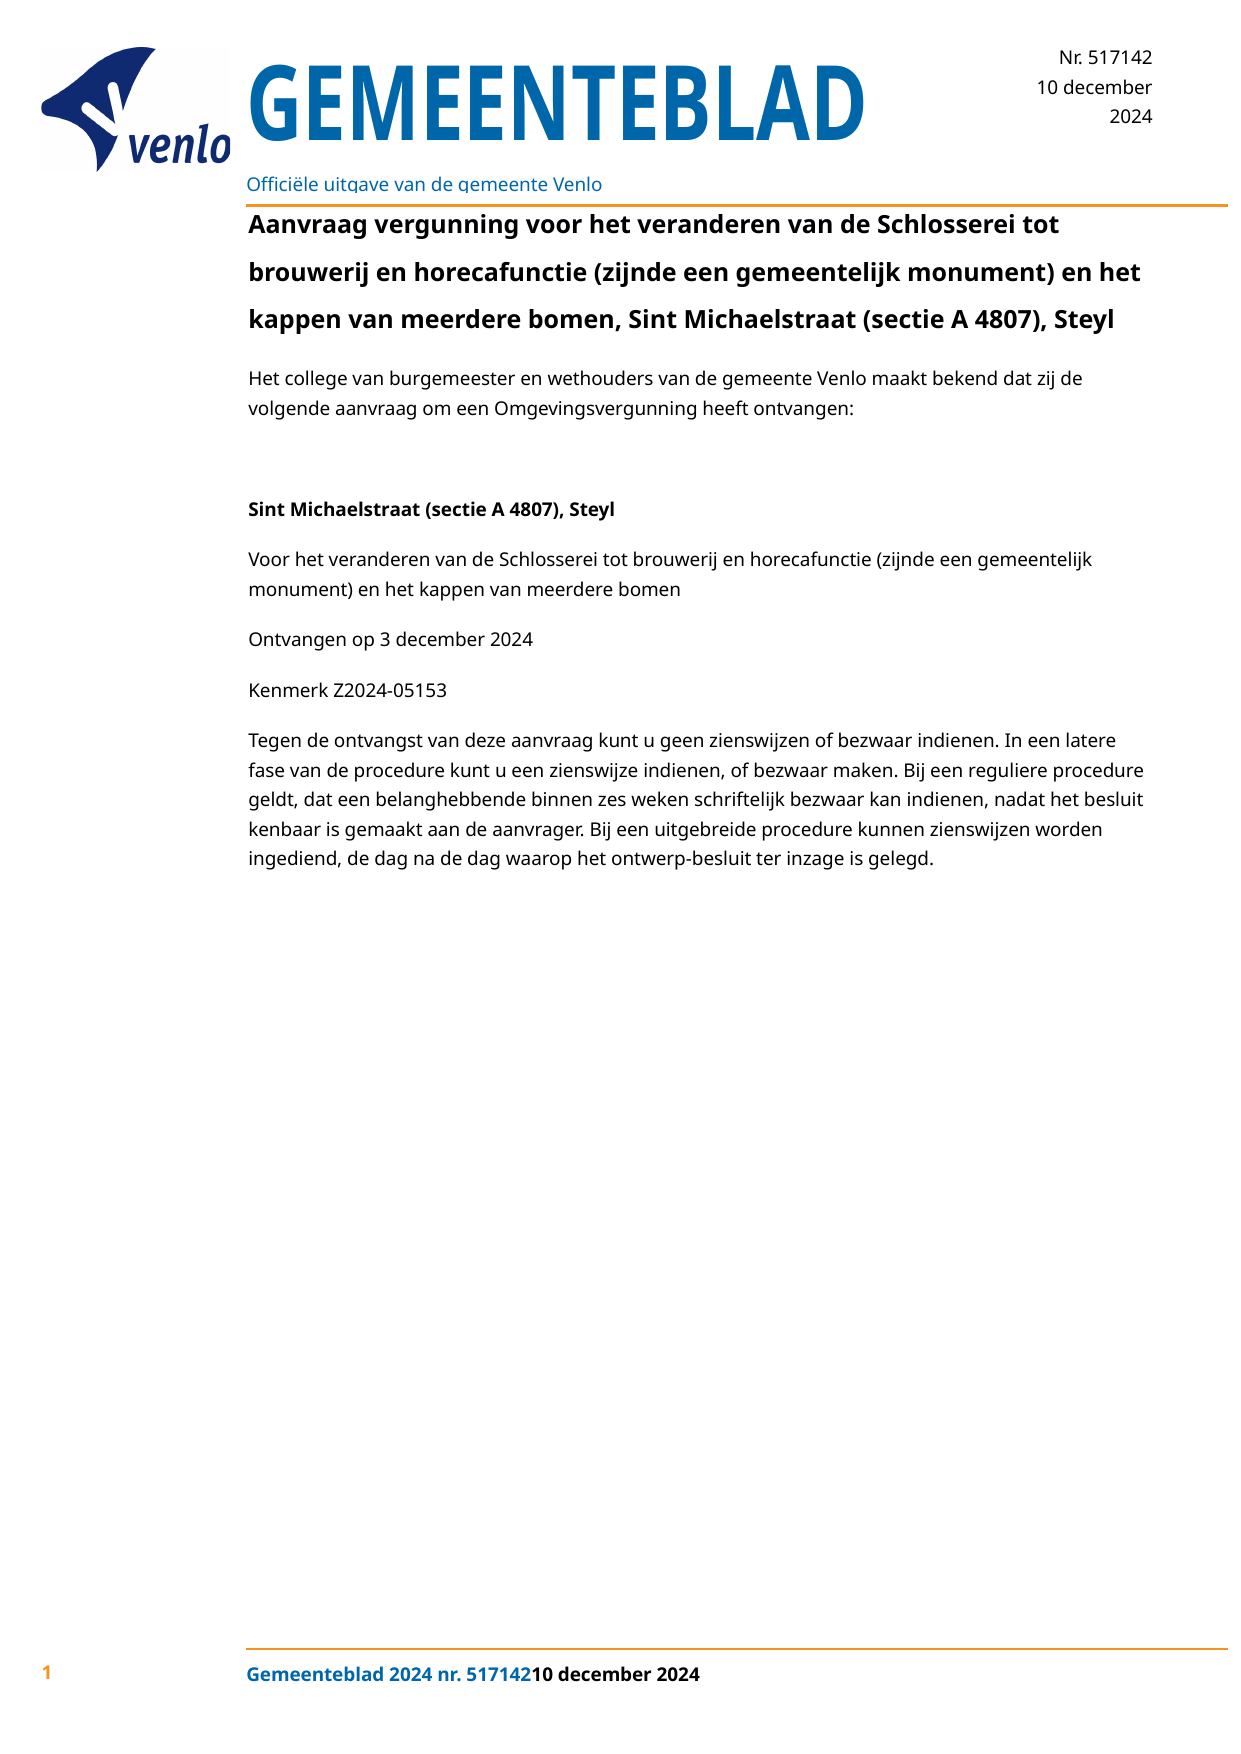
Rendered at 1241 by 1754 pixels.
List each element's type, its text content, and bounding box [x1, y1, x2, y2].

text Voor het veranderen van de Schlosserei tot brouwerij en horecafunctie (zijnde een gemeentelijk monument) en het kappen van meerdere bomen [248, 546, 1152, 602]
picture [41, 47, 231, 172]
text Sint Michaelstraat (sectie A 4807), Steyl [248, 496, 1152, 522]
text Kenmerk Z2024-05153 [248, 677, 1152, 702]
text Het college van burgemeester en wethouders van de gemeente Venlo maakt bekend dat zij de volgende aanvraag om een Omgevingsvergunning heeft ontvangen: [248, 366, 1152, 421]
text Tegen de ontvangst van deze aanvraag kunt u geen zienswijzen of bezwaar indienen. In een latere fase van de procedure kunt u een zienswijze indienen, of bezwaar maken. Bij een reguliere procedure geldt, dat een belanghebbende binnen zes weken schriftelijk bezwaar kan indienen, nadat het besluit kenbaar is gemaakt aan de aanvrager. Bij een uitgebreide procedure kunnen zienswijzen worden ingediend, de dag na de dag waarop het ontwerp-besluit ter inzage is gelegd. [248, 727, 1152, 871]
text Aanvraag vergunning voor het veranderen van de Schlosserei tot brouwerij en horecafunctie (zijnde een gemeentelijk monument) en het kappen van meerdere bomen, Sint Michaelstraat (sectie A 4807), Steyl [248, 207, 1152, 336]
text Ontvangen op 3 december 2024 [248, 626, 1152, 652]
